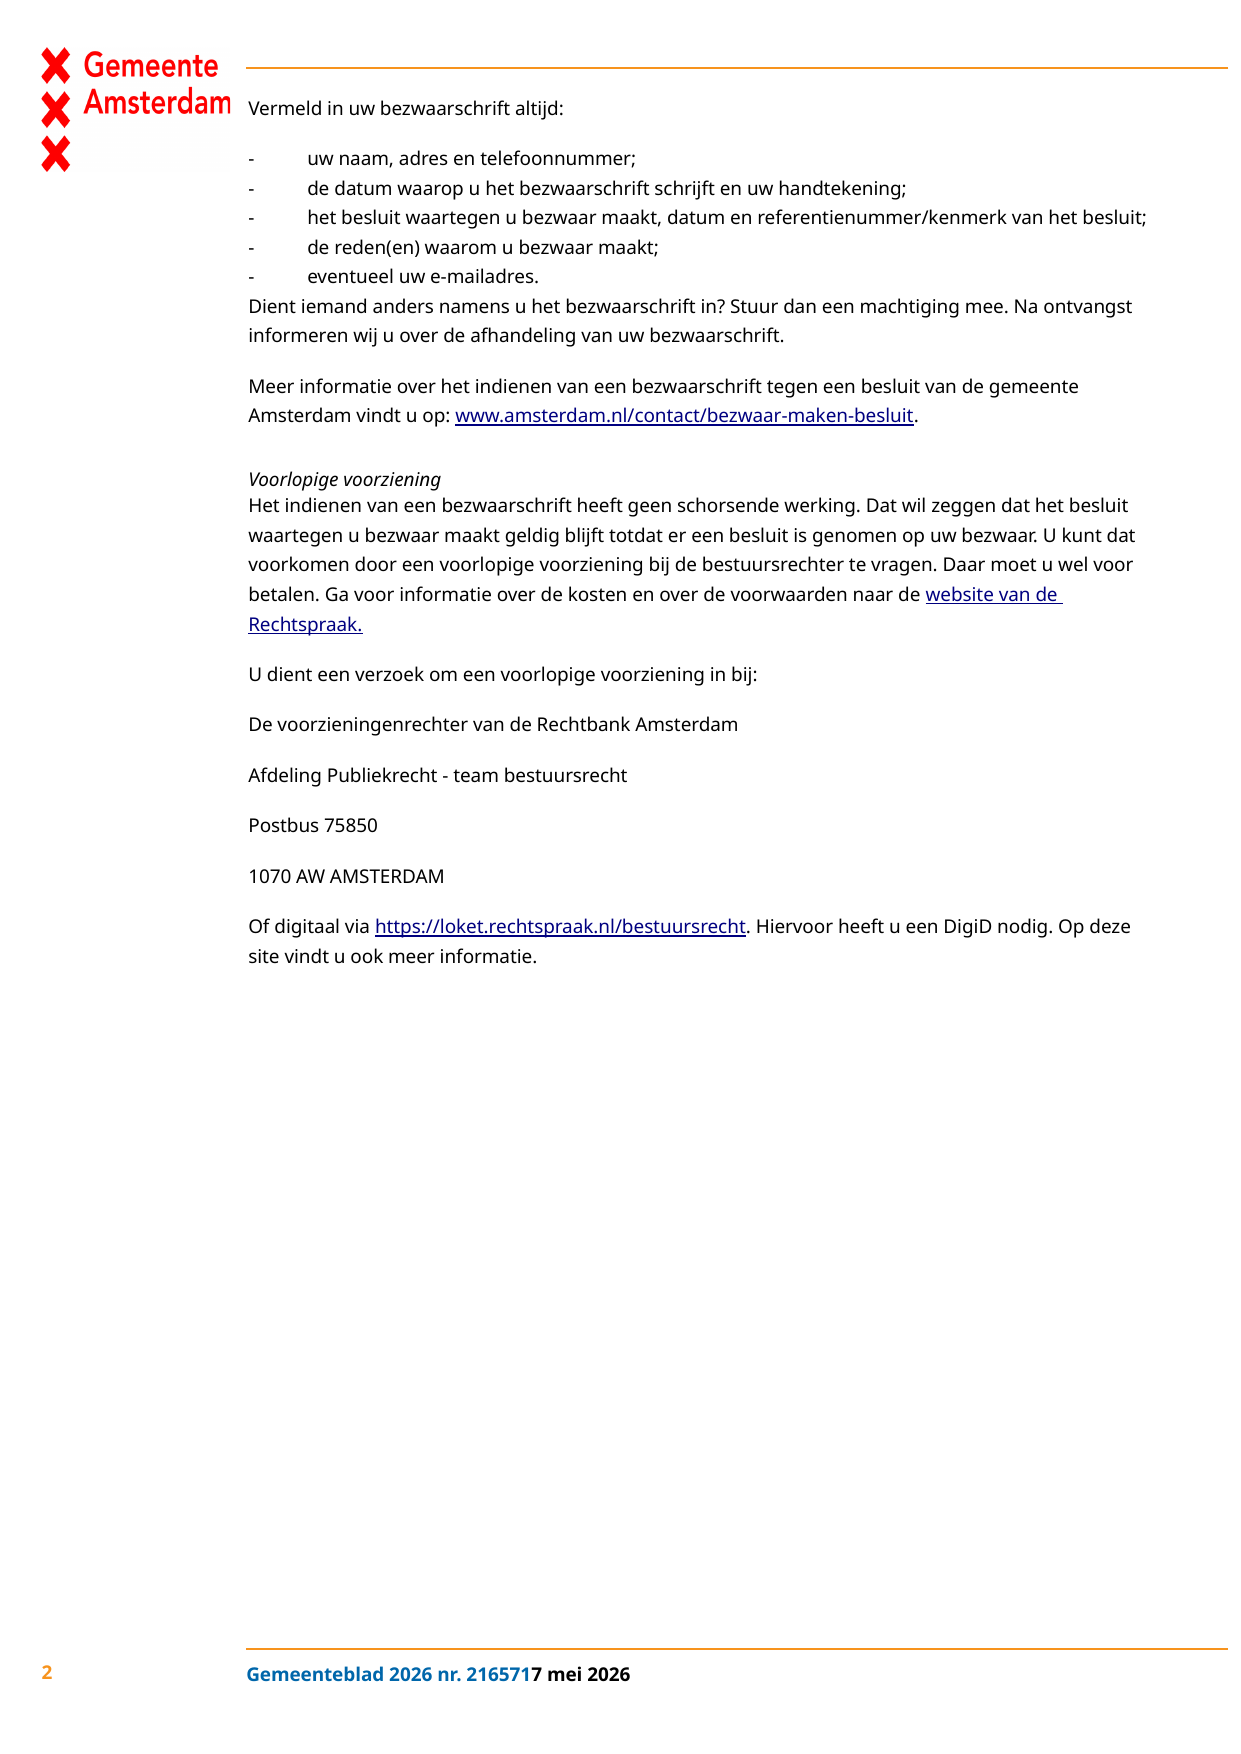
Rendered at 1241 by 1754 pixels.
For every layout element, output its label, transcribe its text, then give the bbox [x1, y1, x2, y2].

list de datum waarop u het bezwaarschrift schrijft en uw handtekening; [248, 175, 1152, 201]
list de reden(en) waarom u bezwaar maakt; [248, 234, 1152, 260]
text Afdeling Publiekrecht - team bestuursrecht [248, 762, 1152, 788]
text U dient een verzoek om een voorlopige voorziening in bij: [248, 661, 1152, 687]
text De voorzieningenrechter van de Rechtbank Amsterdam [248, 712, 1152, 737]
text Voorlopige voorziening [248, 467, 1152, 492]
text Of digitaal via https://loket.rechtspraak.nl/bestuursrecht. Hiervoor heeft u een DigiD nodig. Op deze site vindt u ook meer informatie. [248, 913, 1152, 968]
text Postbus 75850 [248, 812, 1152, 838]
text 1070 AW AMSTERDAM [248, 863, 1152, 888]
list het besluit waartegen u bezwaar maakt, datum en referentienummer/kenmerk van het besluit; [248, 204, 1152, 230]
text Dient iemand anders namens u het bezwaarschrift in? Stuur dan een machtiging mee. Na ontvangst informeren wij u over de afhandeling van uw bezwaarschrift. [248, 293, 1152, 348]
picture [41, 47, 231, 172]
list eventueel uw e-mailadres. [248, 263, 1152, 289]
list uw naam, adres en telefoonnummer; [248, 145, 1152, 171]
text Vermeld in uw bezwaarschrift altijd: [248, 95, 1152, 121]
text Meer informatie over het indienen van een bezwaarschrift tegen een besluit van de gemeente Amsterdam vindt u op: www.amsterdam.nl/contact/bezwaar-maken-besluit. [248, 373, 1152, 428]
text Het indienen van een bezwaarschrift heeft geen schorsende werking. Dat wil zeggen dat het besluit waartegen u bezwaar maakt geldig blijft totdat er een besluit is genomen op uw bezwaar. U kunt dat voorkomen door een voorlopige voorziening bij de bestuursrechter te vragen. Daar moet u wel voor betalen. Ga voor informatie over de kosten en over de voorwaarden naar de website van de Rechtspraak. [248, 492, 1152, 636]
